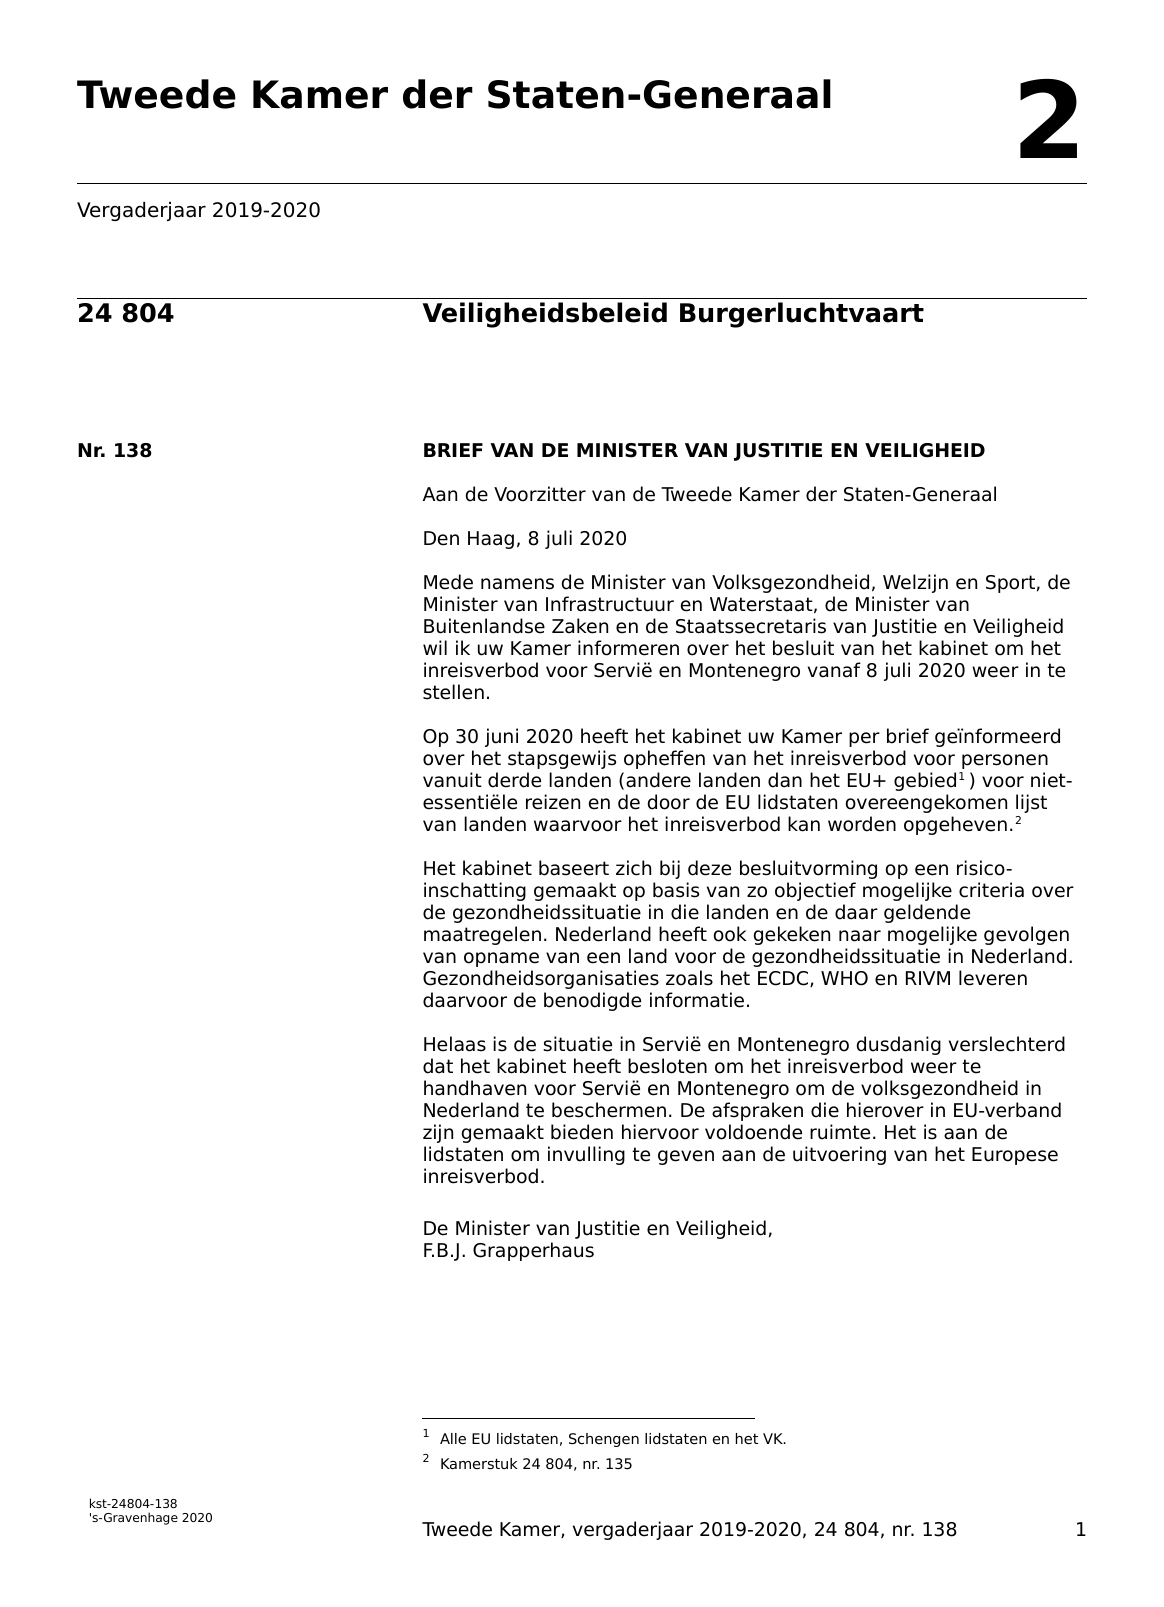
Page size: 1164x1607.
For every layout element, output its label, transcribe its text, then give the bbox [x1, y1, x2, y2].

subtitle Nr. 138 BRIEF VAN DE MINISTER VAN JUSTITIE EN VEILIGHEID [77, 440, 1087, 462]
text Het kabinet baseert zich bij deze besluitvorming op een risico-inschatting gemaakt op basis van zo objectief mogelijke criteria over de gezondheidssituatie in die landen en de daar geldende maatregelen. Nederland heeft ook gekeken naar mogelijke gevolgen van opname van een land voor de gezondheidssituatie in Nederland. Gezondheidsorganisaties zoals het ECDC, WHO en RIVM leveren daarvoor de benodigde informatie. [422, 858, 1087, 1012]
text Alle EU lidstaten, Schengen lidstaten en het VK. [422, 1427, 1087, 1449]
text Mede namens de Minister van Volksgezondheid, Welzijn en Sport, de Minister van Infrastructuur en Waterstaat, de Minister van Buitenlandse Zaken en de Staatssecretaris van Justitie en Veiligheid wil ik uw Kamer informeren over het besluit van het kabinet om het inreisverbod voor Servië en Montenegro vanaf 8 juli 2020 weer in te stellen. [422, 572, 1087, 704]
subtitle 24 804 Veiligheidsbeleid Burgerluchtvaart [77, 299, 1087, 329]
text kst-24804-138 [88, 1497, 323, 1511]
text Den Haag, 8 juli 2020 [422, 528, 1087, 550]
text Helaas is de situatie in Servië en Montenegro dusdanig verslechterd dat het kabinet heeft besloten om het inreisverbod weer te handhaven voor Servië en Montenegro om de volksgezondheid in Nederland te beschermen. De afspraken die hierover in EU-verband zijn gemaakt bieden hiervoor voldoende ruimte. Het is aan de lidstaten om invulling te geven aan de uitvoering van het Europese inreisverbod. [422, 1034, 1087, 1188]
table_header Tweede Kamer der Staten-Generaal [77, 59, 886, 183]
text Aan de Voorzitter van de Tweede Kamer der Staten-Generaal [422, 484, 1087, 506]
text Op 30 juni 2020 heeft het kabinet uw Kamer per brief geïnformeerd over het stapsgewijs opheffen van het inreisverbod voor personen vanuit derde landen (andere landen dan het EU+ gebied) voor niet-essentiële reizen en de door de EU lidstaten overeengekomen lijst van landen waarvoor het inreisverbod kan worden opgeheven. [422, 726, 1087, 836]
table_cell Vergaderjaar 2019-2020 [77, 184, 1087, 298]
text Kamerstuk 24 804, nr. 135 [422, 1452, 1087, 1474]
table_header 2 [886, 59, 1087, 183]
text De Minister van Justitie en Veiligheid, F.B.J. Grapperhaus [422, 1218, 1087, 1262]
text 's-Gravenhage 2020 [88, 1511, 323, 1525]
